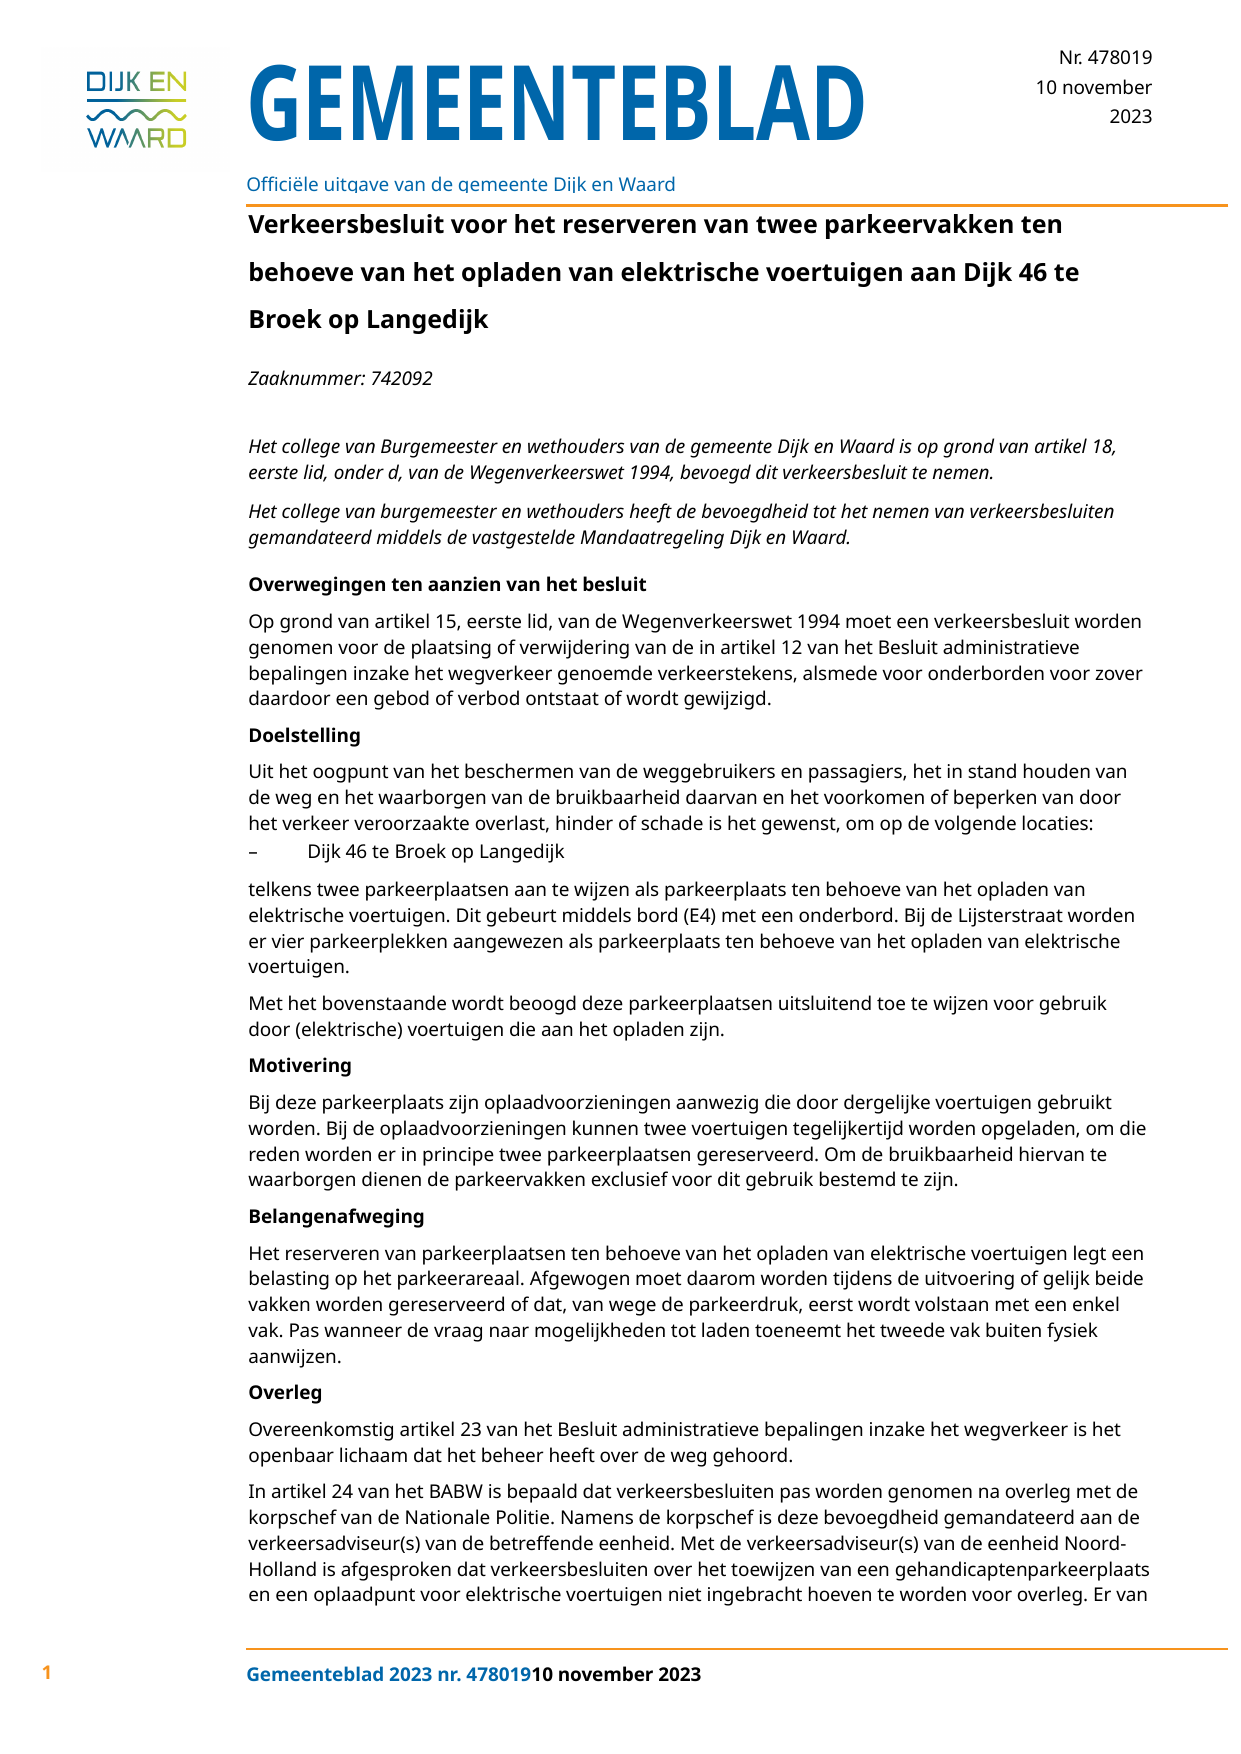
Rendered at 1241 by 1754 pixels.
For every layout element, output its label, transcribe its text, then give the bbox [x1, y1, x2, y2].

text Op grond van artikel 15, eerste lid, van de Wegenverkeerswet 1994 moet een verkeersbesluit worden genomen voor de plaatsing of verwijdering van de in artikel 12 van het Besluit administratieve bepalingen inzake het wegverkeer genoemde verkeerstekens, alsmede voor onderborden voor zover daardoor een gebod of verbod ontstaat of wordt gewijzigd. [248, 608, 1152, 711]
text Verkeersbesluit voor het reserveren van twee parkeervakken ten behoeve van het opladen van elektrische voertuigen aan Dijk 46 te Broek op Langedijk [248, 207, 1152, 336]
text Het college van Burgemeester en wethouders van de gemeente Dijk en Waard is op grond van artikel 18, eerste lid, onder d, van de Wegenverkeerswet 1994, bevoegd dit verkeersbesluit te nemen. [248, 433, 1152, 485]
text Het reserveren van parkeerplaatsen ten behoeve van het opladen van elektrische voertuigen legt een belasting op het parkeerareaal. Afgewogen moet daarom worden tijdens de uitvoering of gelijk beide vakken worden gereserveerd of dat, van wege de parkeerdruk, eerst wordt volstaan met een enkel vak. Pas wanneer de vraag naar mogelijkheden tot laden toeneemt het tweede vak buiten fysiek aanwijzen. [248, 1240, 1152, 1368]
picture [41, 47, 231, 172]
text Bij deze parkeerplaats zijn oplaadvoorzieningen aanwezig die door dergelijke voertuigen gebruikt worden. Bij de oplaadvoorzieningen kunnen twee voertuigen tegelijkertijd worden opgeladen, om die reden worden er in principe twee parkeerplaatsen gereserveerd. Om de bruikbaarheid hiervan te waarborgen dienen de parkeervakken exclusief voor dit gebruik bestemd te zijn. [248, 1089, 1152, 1192]
text Overwegingen ten aanzien van het besluit [248, 572, 1152, 597]
text Doelstelling [248, 722, 1152, 748]
text telkens twee parkeerplaatsen aan te wijzen als parkeerplaats ten behoeve van het opladen van elektrische voertuigen. Dit gebeurt middels bord (E4) met een onderbord. Bij de Lijsterstraat worden er vier parkeerplekken aangewezen als parkeerplaats ten behoeve van het opladen van elektrische voertuigen. [248, 876, 1152, 979]
text Overeenkomstig artikel 23 van het Besluit administratieve bepalingen inzake het wegverkeer is het openbaar lichaam dat het beheer heeft over de weg gehoord. [248, 1416, 1152, 1468]
text Het college van burgemeester en wethouders heeft de bevoegdheid tot het nemen van verkeersbesluiten gemandateerd middels de vastgestelde Mandaatregeling Dijk en Waard. [248, 498, 1152, 550]
text In artikel 24 van het BABW is bepaald dat verkeersbesluiten pas worden genomen na overleg met de korpschef van de Nationale Politie. Namens de korpschef is deze bevoegdheid gemandateerd aan de verkeersadviseur(s) van de betreffende eenheid. Met de verkeersadviseur(s) van de eenheid Noord-Holland is afgesproken dat verkeersbesluiten over het toewijzen van een gehandicaptenparkeerplaats en een oplaadpunt voor elektrische voertuigen niet ingebracht hoeven te worden voor overleg. Er van [248, 1478, 1152, 1607]
text Met het bovenstaande wordt beoogd deze parkeerplaatsen uitsluitend toe te wijzen voor gebruik door (elektrische) voertuigen die aan het opladen zijn. [248, 990, 1152, 1042]
text Motivering [248, 1053, 1152, 1078]
text Overleg [248, 1379, 1152, 1405]
list Dijk 46 te Broek op Langedijk [248, 838, 1152, 864]
text Belangenafweging [248, 1203, 1152, 1229]
text Zaaknummer: 742092 [248, 366, 1152, 391]
text Uit het oogpunt van het beschermen van de weggebruikers en passagiers, het in stand houden van de weg en het waarborgen van de bruikbaarheid daarvan en het voorkomen of beperken van door het verkeer veroorzaakte overlast, hinder of schade is het gewenst, om op de volgende locaties: [248, 759, 1152, 836]
